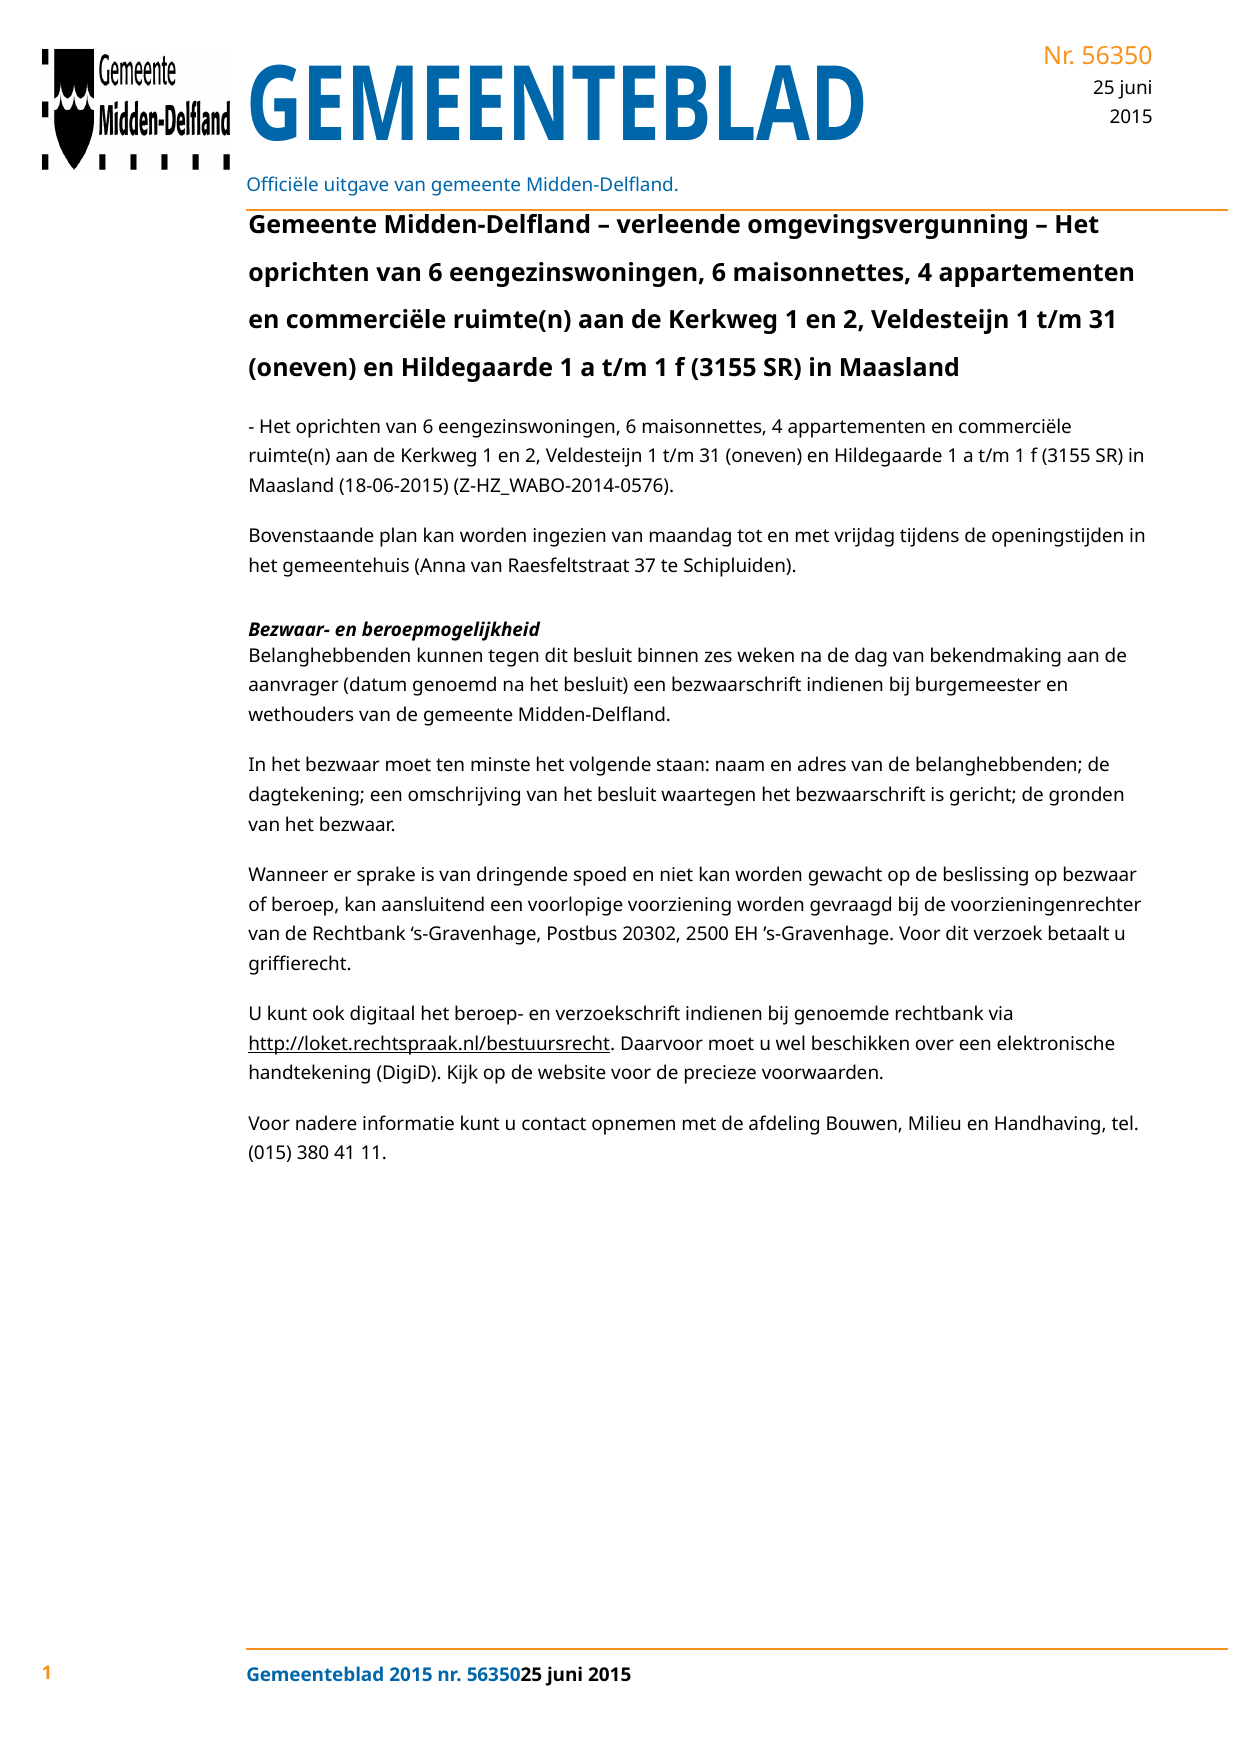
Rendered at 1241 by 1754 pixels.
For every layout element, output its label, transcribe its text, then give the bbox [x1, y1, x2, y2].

text U kunt ook digitaal het beroep- en verzoekschrift indienen bij genoemde rechtbank via http://loket.rechtspraak.nl/bestuursrecht. Daarvoor moet u wel beschikken over een elektronische handtekening (DigiD). Kijk op de website voor de precieze voorwaarden. [248, 1000, 1152, 1085]
text In het bezwaar moet ten minste het volgende staan: naam en adres van de belanghebbenden; de dagtekening; een omschrijving van het besluit waartegen het bezwaarschrift is gericht; de gronden van het bezwaar. [248, 752, 1152, 836]
text Voor nadere informatie kunt u contact opnemen met de afdeling Bouwen, Milieu en Handhaving, tel. (015) 380 41 11. [248, 1110, 1152, 1165]
text Bezwaar- en beroepmogelijkheid [248, 616, 1152, 642]
text Bovenstaande plan kan worden ingezien van maandag tot en met vrijdag tijdens de openingstijden in het gemeentehuis (Anna van Raesfeltstraat 37 te Schipluiden). [248, 523, 1152, 578]
text - Het oprichten van 6 eengezinswoningen, 6 maisonnettes, 4 appartementen en commerciële ruimte(n) aan de Kerkweg 1 en 2, Veldesteijn 1 t/m 31 (oneven) en Hildegaarde 1 a t/m 1 f (3155 SR) in Maasland (18-06-2015) (Z-HZ_WABO-2014-0576). [248, 413, 1152, 498]
text Gemeente Midden-Delfland – verleende omgevingsvergunning – Het oprichten van 6 eengezinswoningen, 6 maisonnettes, 4 appartementen en commerciële ruimte(n) aan de Kerkweg 1 en 2, Veldesteijn 1 t/m 31 (oneven) en Hildegaarde 1 a t/m 1 f (3155 SR) in Maasland [248, 211, 1152, 384]
text Belanghebbenden kunnen tegen dit besluit binnen zes weken na de dag van bekendmaking aan de aanvrager (datum genoemd na het besluit) een bezwaarschrift indienen bij burgemeester en wethouders van de gemeente Midden-Delfland. [248, 642, 1152, 727]
picture [41, 47, 231, 172]
text Wanneer er sprake is van dringende spoed en niet kan worden gewacht op de beslissing op bezwaar of beroep, kan aansluitend een voorlopige voorziening worden gevraagd bij de voorzieningenrechter van de Rechtbank ‘s-Gravenhage, Postbus 20302, 2500 EH ’s-Gravenhage. Voor dit verzoek betaalt u griffierecht. [248, 861, 1152, 976]
